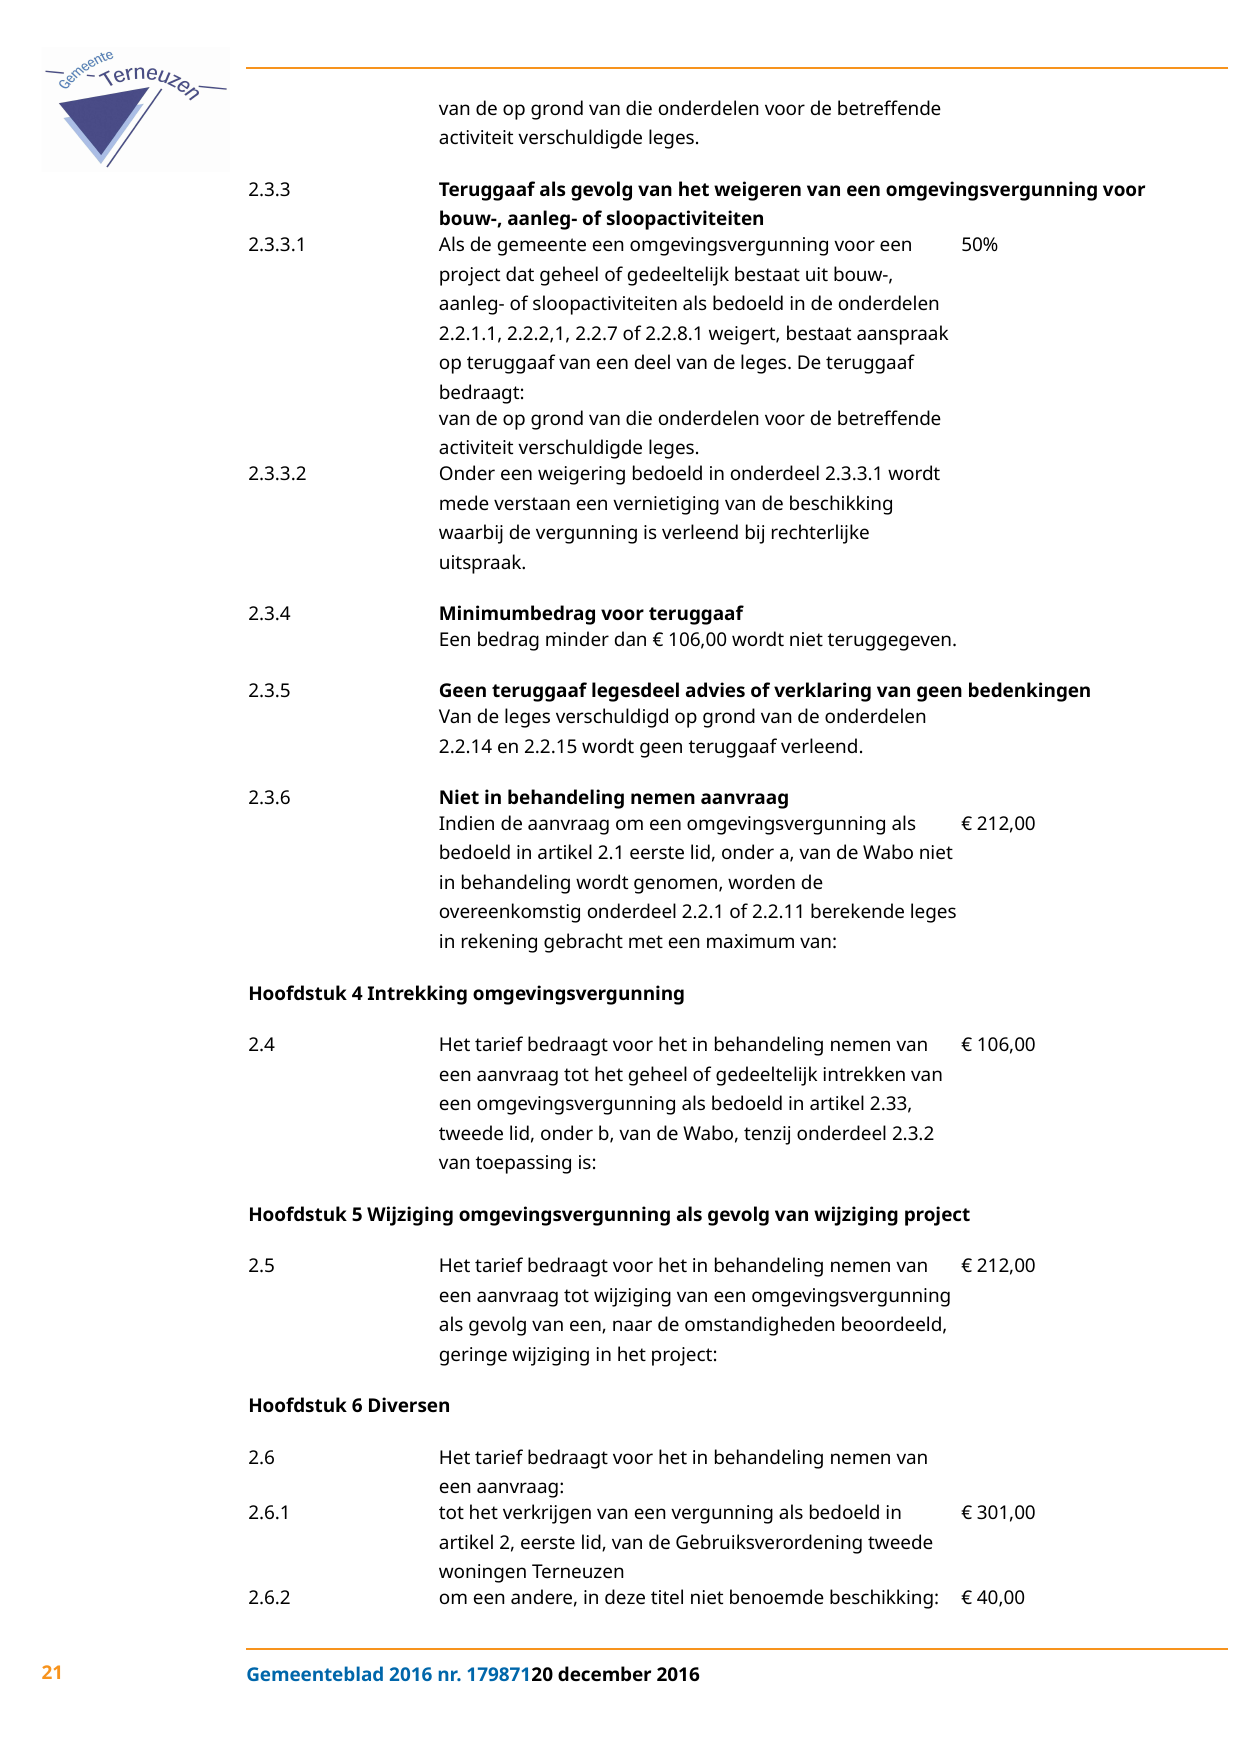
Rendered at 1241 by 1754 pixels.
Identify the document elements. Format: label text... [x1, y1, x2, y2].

table_cell [961, 954, 1152, 980]
table_cell [961, 1367, 1152, 1393]
table_cell 2.3.3.1 [248, 231, 439, 405]
table_cell € 106,00 [961, 1031, 1152, 1175]
table_cell [961, 1419, 1152, 1444]
table_cell € 212,00 [961, 1253, 1152, 1367]
table_cell [439, 150, 961, 176]
table_cell 2.5 [248, 1253, 439, 1367]
table_cell [439, 1006, 961, 1031]
table_cell [248, 1367, 439, 1393]
table_cell [961, 980, 1152, 1006]
table_cell 2.3.5 [248, 678, 439, 703]
picture [41, 47, 231, 172]
table_cell [248, 575, 439, 600]
table_cell [248, 1419, 439, 1444]
table_cell [961, 759, 1152, 784]
table_cell [439, 575, 961, 600]
table_cell [961, 460, 1152, 574]
table_cell 2.3.6 [248, 784, 439, 810]
table_cell 2.6.1 [248, 1500, 439, 1584]
table_cell [961, 600, 1152, 626]
table_cell [961, 626, 1152, 652]
table_cell [248, 150, 439, 176]
table_cell Als de gemeente een omgevingsvergunning voor een project dat geheel of gedeeltelijk bestaat uit bouw-, aanleg- of sloopactiviteiten als bedoeld in de onderdelen 2.2.1.1, 2.2.2,1, 2.2.7 of 2.2.8.1 weigert, bestaat aanspraak op teruggaaf van een deel van de leges. De teruggaaf bedraagt: [439, 231, 961, 405]
table_cell Minimumbedrag voor teruggaaf [439, 600, 961, 626]
table_cell van de op grond van die onderdelen voor de betreffende activiteit verschuldigde leges. [439, 95, 961, 150]
table_cell 2.4 [248, 1031, 439, 1175]
table_cell 2.3.3 [248, 176, 439, 231]
table_cell [961, 652, 1152, 677]
table_cell € 301,00 [961, 1500, 1152, 1584]
table_cell [248, 954, 439, 980]
table_cell Hoofdstuk 6 Diversen [248, 1393, 961, 1418]
table_cell [439, 1419, 961, 1444]
table_cell 2.3.3.2 [248, 460, 439, 574]
table_cell Teruggaaf als gevolg van het weigeren van een omgevingsvergunning voor bouw-, aanleg- of sloopactiviteiten [439, 176, 1152, 231]
table_cell [439, 1367, 961, 1393]
table_cell Indien de aanvraag om een omgevingsvergunning als bedoeld in artikel 2.1 eerste lid, onder a, van de Wabo niet in behandeling wordt genomen, worden de overeenkomstig onderdeel 2.2.1 of 2.2.11 berekende leges in rekening gebracht met een maximum van: [439, 810, 961, 954]
table_cell [961, 150, 1152, 176]
table_cell [248, 1227, 439, 1252]
table_cell € 212,00 [961, 810, 1152, 954]
table_cell om een andere, in deze titel niet benoemde beschikking: [439, 1584, 961, 1610]
table_cell [961, 703, 1152, 758]
table_cell [248, 1006, 439, 1031]
table_cell € 40,00 [961, 1584, 1152, 1610]
table_cell [961, 784, 1152, 810]
table_cell [248, 405, 439, 460]
table_cell 2.3.4 [248, 600, 439, 626]
table_cell Het tarief bedraagt voor het in behandeling nemen van een aanvraag: [439, 1444, 961, 1499]
table_cell [961, 95, 1152, 150]
table_cell Het tarief bedraagt voor het in behandeling nemen van een aanvraag tot wijziging van een omgevingsvergunning als gevolg van een, naar de omstandigheden beoordeeld, geringe wijziging in het project: [439, 1253, 961, 1367]
table_cell van de op grond van die onderdelen voor de betreffende activiteit verschuldigde leges. [439, 405, 961, 460]
table_cell [961, 405, 1152, 460]
table_cell [248, 95, 439, 150]
table_cell [439, 1175, 961, 1201]
table_cell Onder een weigering bedoeld in onderdeel 2.3.3.1 wordt mede verstaan een vernietiging van de beschikking waarbij de vergunning is verleend bij rechterlijke uitspraak. [439, 460, 961, 574]
table_cell Hoofdstuk 5 Wijziging omgevingsvergunning als gevolg van wijziging project [248, 1201, 1152, 1227]
table_cell Geen teruggaaf legesdeel advies of verklaring van geen bedenkingen [439, 678, 1152, 703]
table_cell Niet in behandeling nemen aanvraag [439, 784, 961, 810]
table_cell [961, 1175, 1152, 1201]
table_cell [439, 1227, 961, 1252]
table_cell [439, 652, 961, 677]
table_cell tot het verkrijgen van een vergunning als bedoeld in artikel 2, eerste lid, van de Gebruiksverordening tweede woningen Terneuzen [439, 1500, 961, 1584]
table_cell Hoofdstuk 4 Intrekking omgevingsvergunning [248, 980, 961, 1006]
table_cell [248, 703, 439, 758]
table_cell [439, 954, 961, 980]
table_cell 50% [961, 231, 1152, 405]
table_cell [439, 759, 961, 784]
table_cell [248, 626, 439, 652]
table_cell Van de leges verschuldigd op grond van de onderdelen 2.2.14 en 2.2.15 wordt geen teruggaaf verleend. [439, 703, 961, 758]
table_cell [248, 759, 439, 784]
table_cell [248, 1175, 439, 1201]
table_cell [961, 575, 1152, 600]
table_cell Een bedrag minder dan € 106,00 wordt niet teruggegeven. [439, 626, 961, 652]
table_cell [961, 1227, 1152, 1252]
table_cell 2.6 [248, 1444, 439, 1499]
table_cell [248, 652, 439, 677]
table_cell [961, 1006, 1152, 1031]
table_cell [961, 1393, 1152, 1418]
table_cell [961, 1444, 1152, 1499]
table_cell 2.6.2 [248, 1584, 439, 1610]
table_cell [248, 810, 439, 954]
table_cell Het tarief bedraagt voor het in behandeling nemen van een aanvraag tot het geheel of gedeeltelijk intrekken van een omgevingsvergunning als bedoeld in artikel 2.33, tweede lid, onder b, van de Wabo, tenzij onderdeel 2.3.2 van toepassing is: [439, 1031, 961, 1175]
